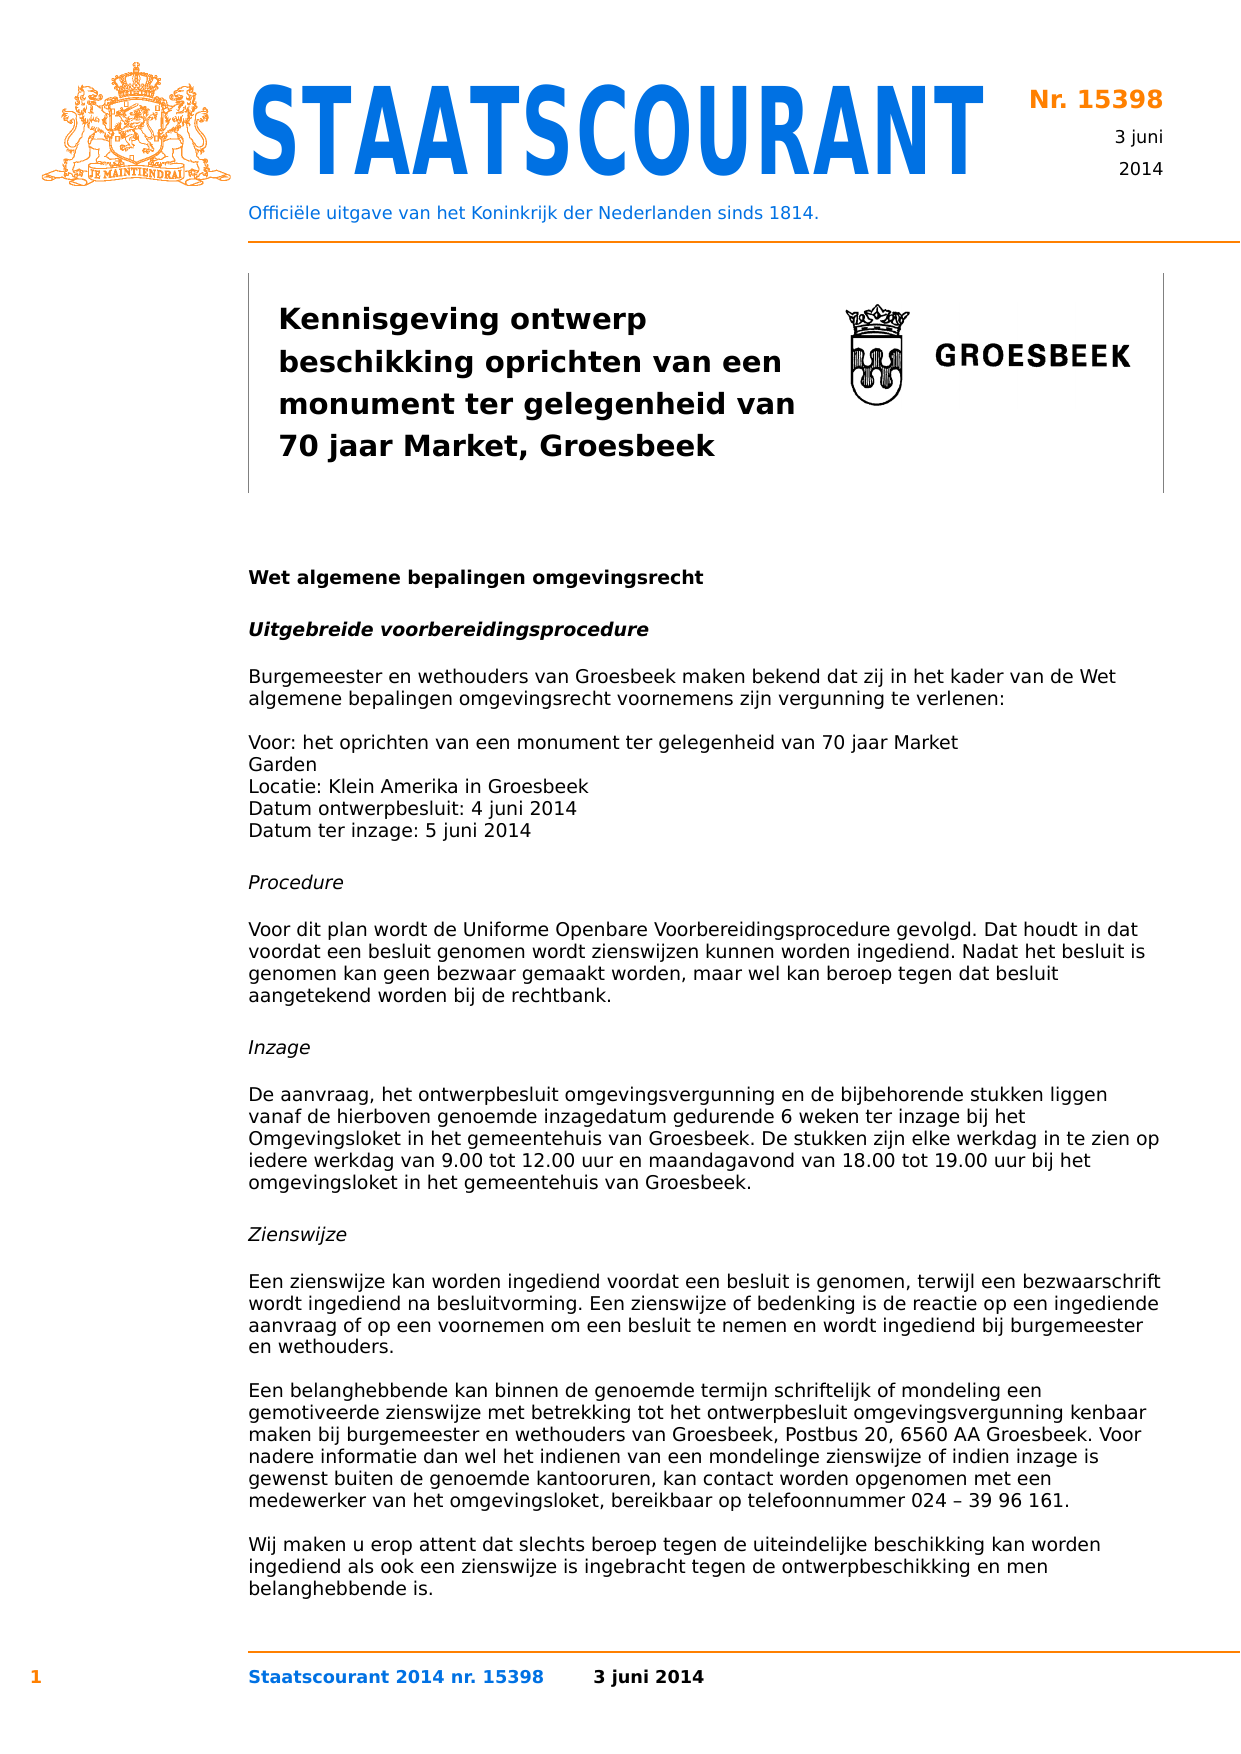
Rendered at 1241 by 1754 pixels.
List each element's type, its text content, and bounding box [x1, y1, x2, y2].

subtitle Inzage [248, 1037, 1163, 1059]
table_header Nr. 15398 [998, 62, 1240, 121]
subtitle Procedure [248, 872, 1163, 894]
picture [844, 302, 1134, 409]
text Garden [248, 754, 1163, 776]
text Een zienswijze kan worden ingediend voordat een besluit is genomen, terwijl een bezwaarschrift wordt ingediend na besluitvorming. Een zienswijze of bedenking is de reactie op een ingediende aanvraag of op een voornemen om een besluit te nemen en wordt ingediend bij burgemeester en wethouders. [248, 1271, 1163, 1358]
text De aanvraag, het ontwerpbesluit omgevingsvergunning en de bijbehorende stukken liggen vanaf de hierboven genoemde inzagedatum gedurende 6 weken ter inzage bij het Omgevingsloket in het gemeentehuis van Groesbeek. De stukken zijn elke werkdag in te zien op iedere werkdag van 9.00 tot 12.00 uur en maandagavond van 18.00 tot 19.00 uur bij het omgevingsloket in het gemeentehuis van Groesbeek. [248, 1084, 1163, 1193]
text Voor: het oprichten van een monument ter gelegenheid van 70 jaar Market [248, 732, 1163, 754]
table_cell 2014 [998, 153, 1240, 203]
table_header [25, 62, 248, 241]
text Voor dit plan wordt de Uniforme Openbare Voorbereidingsprocedure gevolgd. Dat houdt in dat voordat een besluit genomen wordt zienswijzen kunnen worden ingediend. Nadat het besluit is genomen kan geen bezwaar gemaakt worden, maar wel kan beroep tegen dat besluit aangetekend worden bij de rechtbank. [248, 919, 1163, 1007]
text Datum ter inzage: 5 juni 2014 [248, 820, 1163, 842]
subtitle Kennisgeving ontwerp beschikking oprichten van een monument ter gelegenheid van 70 jaar Market, Groesbeek [249, 273, 1163, 493]
text Datum ontwerpbesluit: 4 juni 2014 [248, 798, 1163, 820]
text Een belanghebbende kan binnen de genoemde termijn schriftelijk of mondeling een gemotiveerde zienswijze met betrekking tot het ontwerpbesluit omgevingsvergunning kenbaar maken bij burgemeester en wethouders van Groesbeek, Postbus 20, 6560 AA Groesbeek. Voor nadere informatie dan wel het indienen van een mondelinge zienswijze of indien inzage is gewenst buiten de genoemde kantooruren, kan contact worden opgenomen met een medewerker van het omgevingsloket, bereikbaar op telefoonnummer 024 – 39 96 161. [248, 1380, 1163, 1512]
subtitle Uitgebreide voorbereidingsprocedure [248, 619, 1163, 641]
subtitle Zienswijze [248, 1223, 1163, 1246]
text Locatie: Klein Amerika in Groesbeek [248, 776, 1163, 798]
subtitle Wet algemene bepalingen omgevingsrecht [248, 567, 1163, 589]
text Burgemeester en wethouders van Groesbeek maken bekend dat zij in het kader van de Wet algemene bepalingen omgevingsrecht voornemens zijn vergunning te verlenen: [248, 666, 1163, 710]
text Wij maken u erop attent dat slechts beroep tegen de uiteindelijke beschikking kan worden ingediend als ook een zienswijze is ingebracht tegen de ontwerpbeschikking en men belanghebbende is. [248, 1534, 1163, 1600]
table_cell 3 juni [998, 121, 1240, 153]
table_header STAATSCOURANT [248, 62, 998, 203]
table_cell Officiële uitgave van het Koninkrijk der Nederlanden sinds 1814. [248, 203, 1240, 241]
picture [41, 62, 231, 186]
